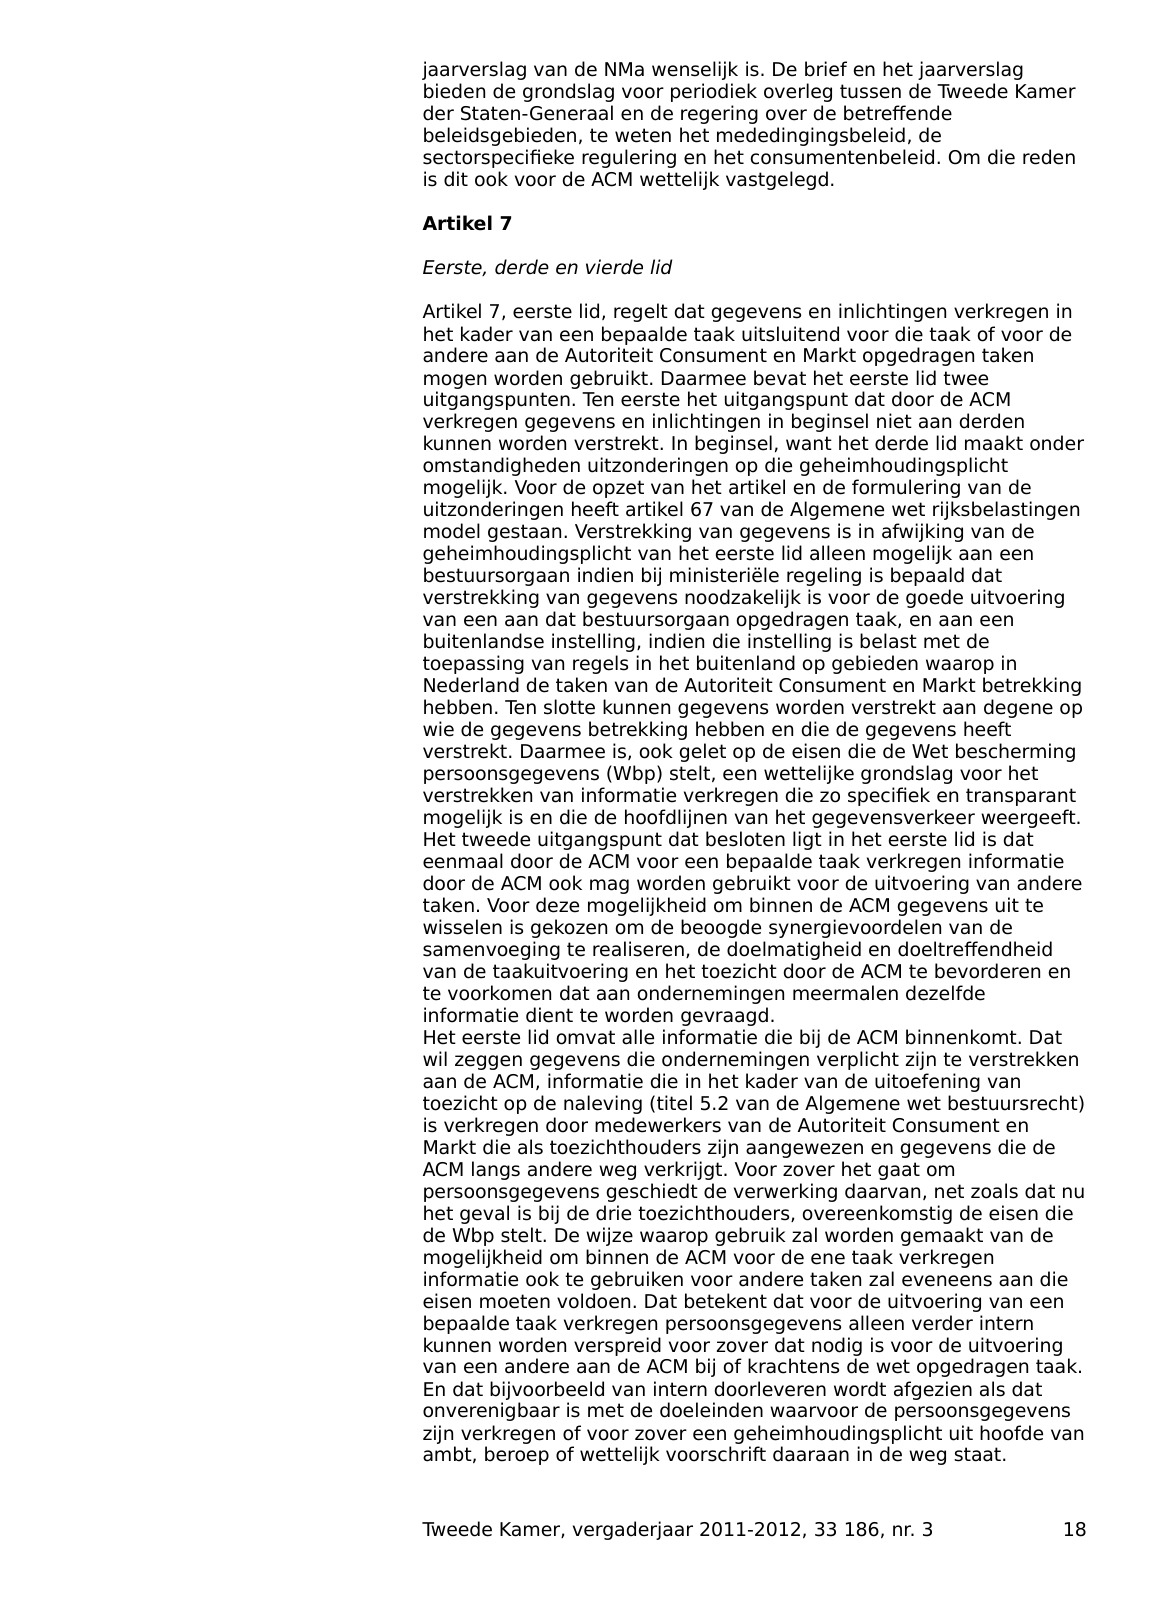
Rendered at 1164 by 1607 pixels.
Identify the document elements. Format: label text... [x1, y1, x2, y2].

subtitle Eerste, derde en vierde lid [422, 257, 1087, 279]
text Artikel 7, eerste lid, regelt dat gegevens en inlichtingen verkregen in het kader van een bepaalde taak uitsluitend voor die taak of voor de andere aan de Autoriteit Consument en Markt opgedragen taken mogen worden gebruikt. Daarmee bevat het eerste lid twee uitgangspunten. Ten eerste het uitgangspunt dat door de ACM verkregen gegevens en inlichtingen in beginsel niet aan derden kunnen worden verstrekt. In beginsel, want het derde lid maakt onder omstandigheden uitzonderingen op die geheimhoudingsplicht mogelijk. Voor de opzet van het artikel en de formulering van de uitzonderingen heeft artikel 67 van de Algemene wet rijksbelastingen model gestaan. Verstrekking van gegevens is in afwijking van de geheimhoudingsplicht van het eerste lid alleen mogelijk aan een bestuursorgaan indien bij ministeriële regeling is bepaald dat verstrekking van gegevens noodzakelijk is voor de goede uitvoering van een aan dat bestuursorgaan opgedragen taak, en aan een buitenlandse instelling, indien die instelling is belast met de toepassing van regels in het buitenland op gebieden waarop in Nederland de taken van de Autoriteit Consument en Markt betrekking hebben. Ten slotte kunnen gegevens worden verstrekt aan degene op wie de gegevens betrekking hebben en die de gegevens heeft verstrekt. Daarmee is, ook gelet op de eisen die de Wet bescherming persoonsgegevens (Wbp) stelt, een wettelijke grondslag voor het verstrekken van informatie verkregen die zo specifiek en transparant mogelijk is en die de hoofdlijnen van het gegevensverkeer weergeeft. [422, 301, 1087, 829]
text Het tweede uitgangspunt dat besloten ligt in het eerste lid is dat eenmaal door de ACM voor een bepaalde taak verkregen informatie door de ACM ook mag worden gebruikt voor de uitvoering van andere taken. Voor deze mogelijkheid om binnen de ACM gegevens uit te wisselen is gekozen om de beoogde synergievoordelen van de samenvoeging te realiseren, de doelmatigheid en doeltreffendheid van de taakuitvoering en het toezicht door de ACM te bevorderen en te voorkomen dat aan ondernemingen meermalen dezelfde informatie dient te worden gevraagd. [422, 829, 1087, 1027]
subtitle Artikel 7 [422, 213, 1087, 235]
text jaarverslag van de NMa wenselijk is. De brief en het jaarverslag bieden de grondslag voor periodiek overleg tussen de Tweede Kamer der Staten-Generaal en de regering over de betreffende beleidsgebieden, te weten het mededingingsbeleid, de sectorspecifieke regulering en het consumentenbeleid. Om die reden is dit ook voor de ACM wettelijk vastgelegd. [422, 59, 1087, 191]
text Het eerste lid omvat alle informatie die bij de ACM binnenkomt. Dat wil zeggen gegevens die ondernemingen verplicht zijn te verstrekken aan de ACM, informatie die in het kader van de uitoefening van toezicht op de naleving (titel 5.2 van de Algemene wet bestuursrecht) is verkregen door medewerkers van de Autoriteit Consument en Markt die als toezichthouders zijn aangewezen en gegevens die de ACM langs andere weg verkrijgt. Voor zover het gaat om persoonsgegevens geschiedt de verwerking daarvan, net zoals dat nu het geval is bij de drie toezichthouders, overeenkomstig de eisen die de Wbp stelt. De wijze waarop gebruik zal worden gemaakt van de mogelijkheid om binnen de ACM voor de ene taak verkregen informatie ook te gebruiken voor andere taken zal eveneens aan die eisen moeten voldoen. Dat betekent dat voor de uitvoering van een bepaalde taak verkregen persoonsgegevens alleen verder intern kunnen worden verspreid voor zover dat nodig is voor de uitvoering van een andere aan de ACM bij of krachtens de wet opgedragen taak. En dat bijvoorbeeld van intern doorleveren wordt afgezien als dat onverenigbaar is met de doeleinden waarvoor de persoonsgegevens zijn verkregen of voor zover een geheimhoudingsplicht uit hoofde van ambt, beroep of wettelijk voorschrift daaraan in de weg staat. [422, 1027, 1087, 1466]
